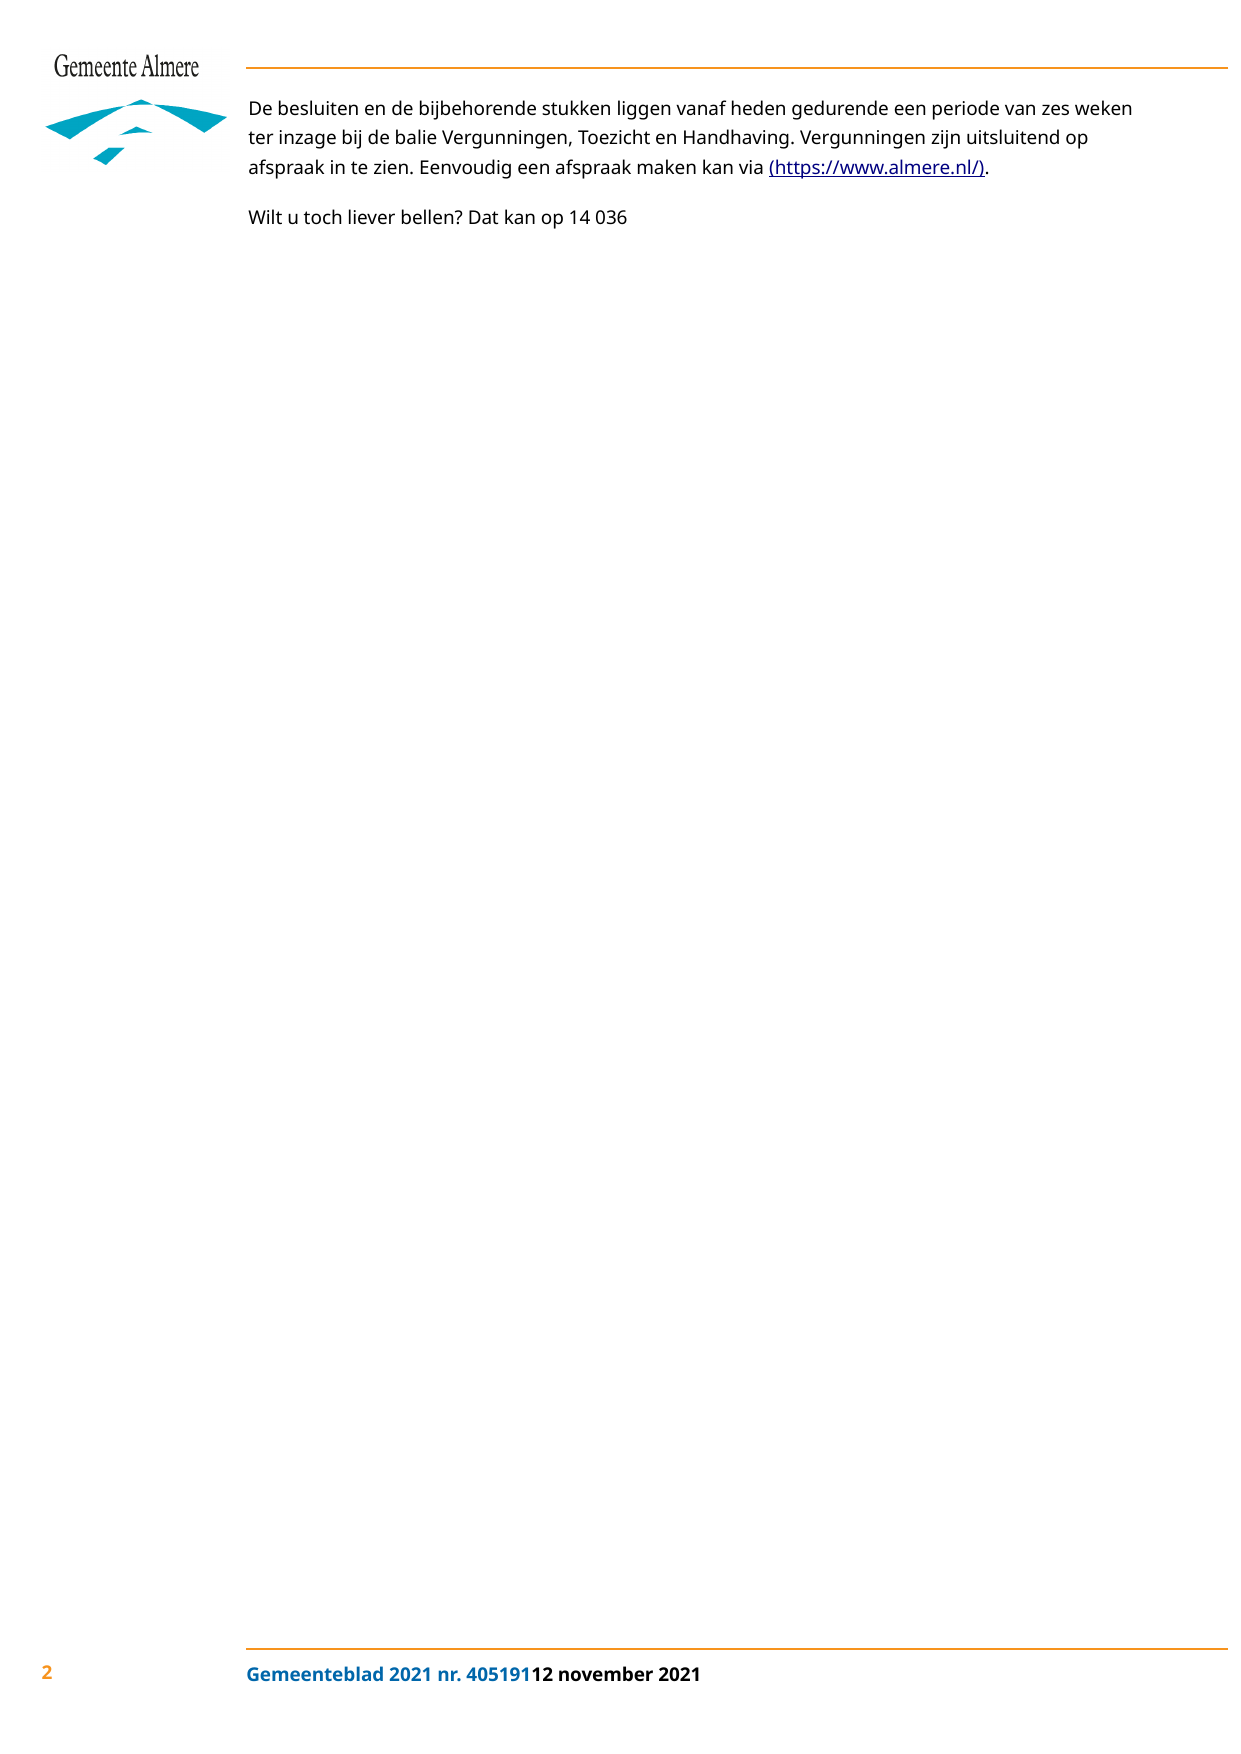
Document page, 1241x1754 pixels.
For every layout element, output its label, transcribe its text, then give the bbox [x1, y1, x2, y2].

text De besluiten en de bijbehorende stukken liggen vanaf heden gedurende een periode van zes weken ter inzage bij de balie Vergunningen, Toezicht en Handhaving. Vergunningen zijn uitsluitend op afspraak in te zien. Eenvoudig een afspraak maken kan via (https://www.almere.nl/). [248, 95, 1152, 180]
text Wilt u toch liever bellen? Dat kan op 14 036 [248, 204, 1152, 230]
picture [41, 47, 231, 172]
